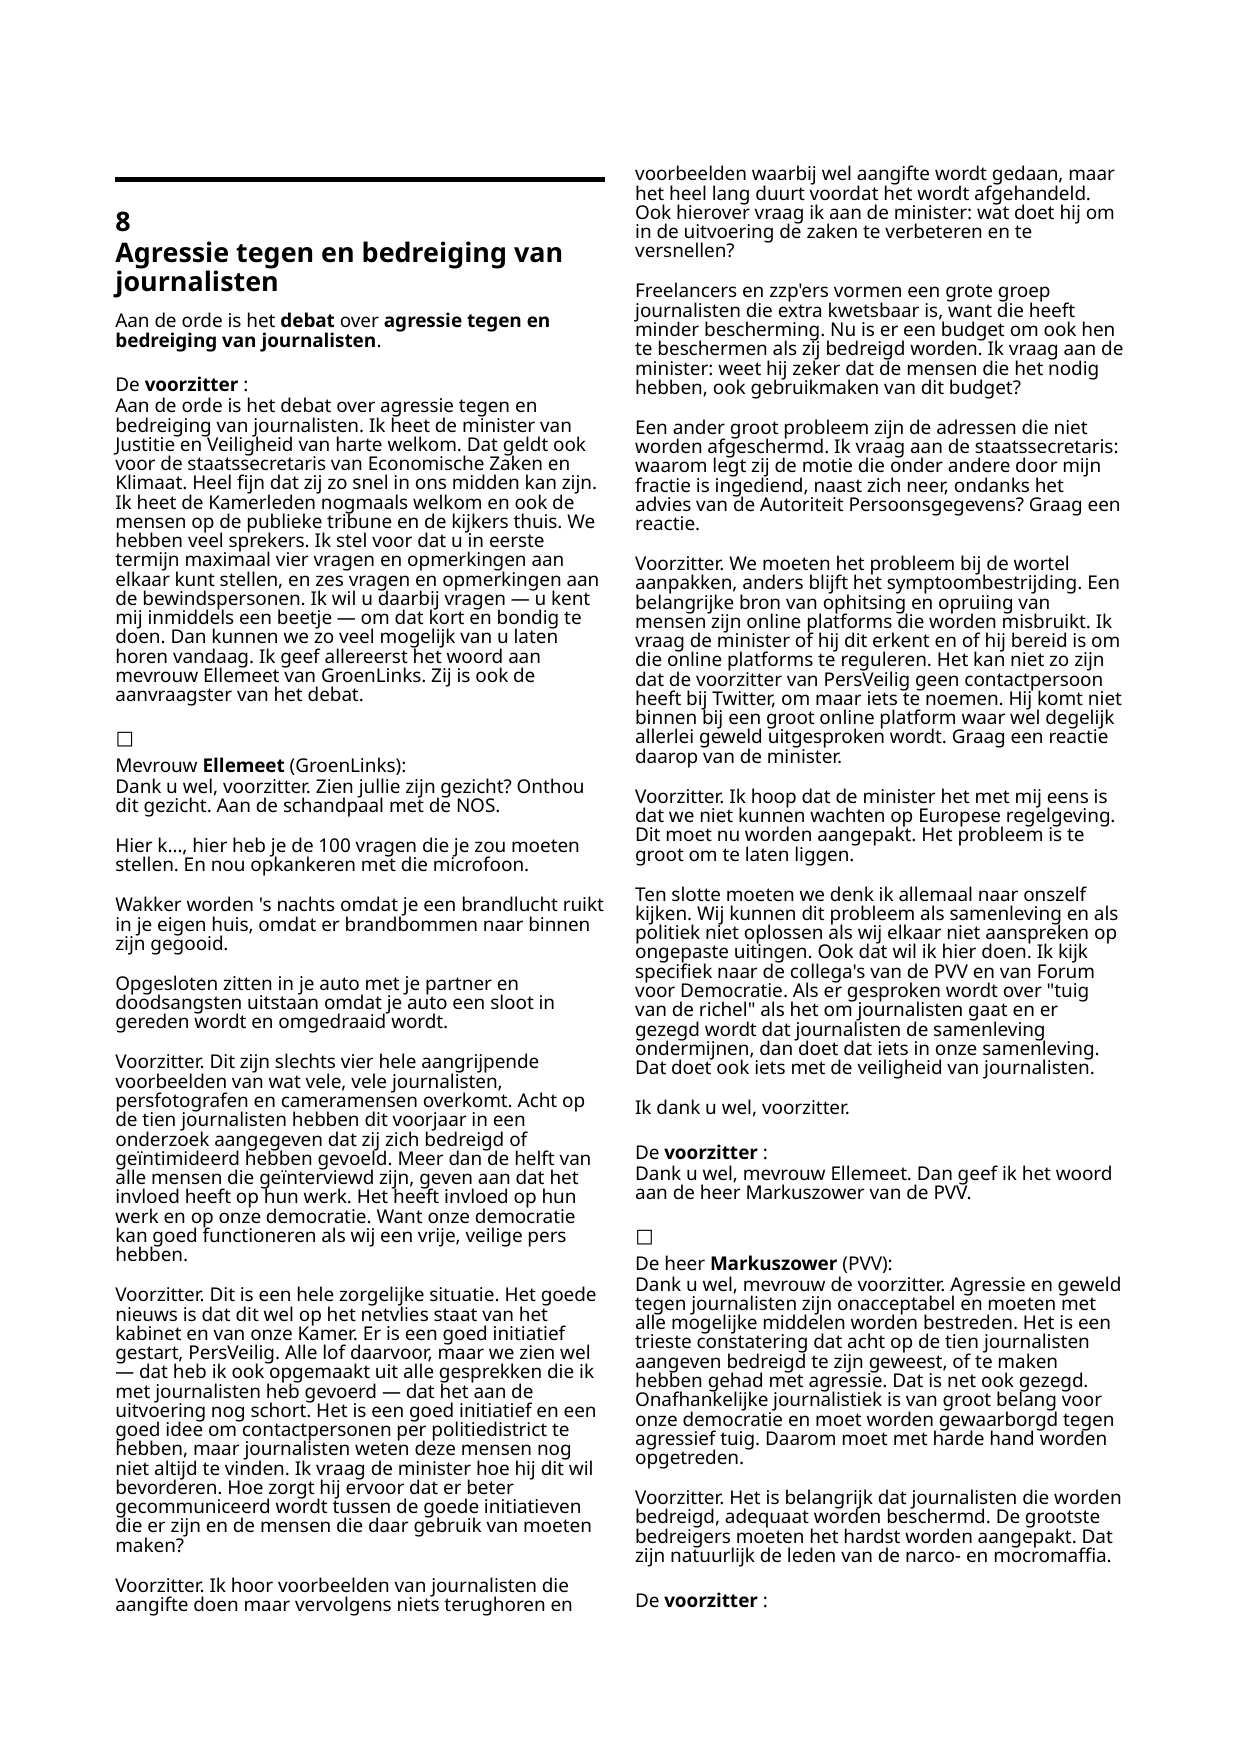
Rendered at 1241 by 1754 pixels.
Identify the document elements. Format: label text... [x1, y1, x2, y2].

text Voorzitter. Dit zijn slechts vier hele aangrijpende voorbeelden van wat vele, vele journalisten, persfotografen en cameramensen overkomt. Acht op de tien journalisten hebben dit voorjaar in een onderzoek aangegeven dat zij zich bedreigd of geïntimideerd hebben gevoeld. Meer dan de helft van alle mensen die geïnterviewd zijn, geven aan dat het invloed heeft op hun werk. Het heeft invloed op hun werk en op onze democratie. Want onze democratie kan goed functioneren als wij een vrije, veilige pers hebben. [115, 1053, 605, 1266]
text Opgesloten zitten in je auto met je partner en doodsangsten uitstaan omdat je auto een sloot in gereden wordt en omgedraaid wordt. [115, 975, 605, 1033]
text Ik dank u wel, voorzitter. [635, 1099, 1125, 1118]
text Voorzitter. Ik hoor voorbeelden van journalisten die aangifte doen maar vervolgens niets terughoren en [115, 1577, 605, 1615]
text Dank u wel, mevrouw de voorzitter. Agressie en geweld tegen journalisten zijn onacceptabel en moeten met alle mogelijke middelen worden bestreden. Het is een trieste constatering dat acht op de tien journalisten aangeven bedreigd te zijn geweest, of te maken hebben gehad met agressie. Dat is net ook gezegd. Onafhankelijke journalistiek is van groot belang voor onze democratie en moet worden gewaarborgd tegen agressief tuig. Daarom moet met harde hand worden opgetreden. [635, 1276, 1125, 1468]
text Voorzitter. We moeten het probleem bij de wortel aanpakken, anders blijft het symptoombestrijding. Een belangrijke bron van ophitsing en opruiing van mensen zijn online platforms die worden misbruikt. Ik vraag de minister of hij dit erkent en of hij bereid is om die online platforms te reguleren. Het kan niet zo zijn dat de voorzitter van PersVeilig geen contactpersoon heeft bij Twitter, om maar iets te noemen. Hij komt niet binnen bij een groot online platform waar wel degelijk allerlei geweld uitgesproken wordt. Graag een reactie daarop van de minister. [635, 555, 1125, 767]
text De voorzitter : [635, 1139, 1125, 1165]
text ⬜ [635, 1224, 1125, 1250]
text Voorzitter. Het is belangrijk dat journalisten die worden bedreigd, adequaat worden beschermd. De grootste bedreigers moeten het hardst worden aangepakt. Dat zijn natuurlijk de leden van de narco- en mocromaffia. [635, 1489, 1125, 1566]
text ⬜ [115, 726, 605, 752]
text Voorzitter. Ik hoop dat de minister het met mij eens is dat we niet kunnen wachten op Europese regelgeving. Dit moet nu worden aangepakt. Het probleem is te groot om te laten liggen. [635, 788, 1125, 865]
text voorbeelden waarbij wel aangifte wordt gedaan, maar het heel lang duurt voordat het wordt afgehandeld. Ook hierover vraag ik aan de minister: wat doet hij om in de uitvoering de zaken te verbeteren en te versnellen? [635, 165, 1125, 262]
text De voorzitter : [635, 1587, 1125, 1613]
text De heer Markuszower (PVV): [635, 1250, 1125, 1276]
text Dank u wel, mevrouw Ellemeet. Dan geef ik het woord aan de heer Markuszower van de PVV. [635, 1165, 1125, 1203]
text Een ander groot probleem zijn de adressen die niet worden afgeschermd. Ik vraag aan de staatssecretaris: waarom legt zij de motie die onder andere door mijn fractie is ingediend, naast zich neer, ondanks het advies van de Autoriteit Persoonsgegevens? Graag een reactie. [635, 419, 1125, 534]
text Wakker worden 's nachts omdat je een brandlucht ruikt in je eigen huis, omdat er brandbommen naar binnen zijn gegooid. [115, 896, 605, 954]
text Voorzitter. Dit is een hele zorgelijke situatie. Het goede nieuws is dat dit wel op het netvlies staat van het kabinet en van onze Kamer. Er is een goed initiatief gestart, PersVeilig. Alle lof daarvoor, maar we zien wel — dat heb ik ook opgemaakt uit alle gesprekken die ik met journalisten heb gevoerd — dat het aan de uitvoering nog schort. Het is een goed initiatief en een goed idee om contactpersonen per politiedistrict te hebben, maar journalisten weten deze mensen nog niet altijd te vinden. Ik vraag de minister hoe hij dit wil bevorderen. Hoe zorgt hij ervoor dat er beter gecommuniceerd wordt tussen de goede initiatieven die er zijn en de mensen die daar gebruik van moeten maken? [115, 1286, 605, 1556]
text Mevrouw Ellemeet (GroenLinks): [115, 752, 605, 778]
text Agressie tegen en bedreiging van journalisten [115, 239, 605, 312]
text Dank u wel, voorzitter. Zien jullie zijn gezicht? Onthou dit gezicht. Aan de schandpaal met de NOS. [115, 778, 605, 816]
text Aan de orde is het debat over agressie tegen en bedreiging van journalisten. Ik heet de minister van Justitie en Veiligheid van harte welkom. Dat geldt ook voor de staatssecretaris van Economische Zaken en Klimaat. Heel fijn dat zij zo snel in ons midden kan zijn. Ik heet de Kamerleden nogmaals welkom en ook de mensen op de publieke tribune en de kijkers thuis. We hebben veel sprekers. Ik stel voor dat u in eerste termijn maximaal vier vragen en opmerkingen aan elkaar kunt stellen, en zes vragen en opmerkingen aan de bewindspersonen. Ik wil u daarbij vragen — u kent mij inmiddels een beetje — om dat kort en bondig te doen. Dan kunnen we zo veel mogelijk van u laten horen vandaag. Ik geef allereerst het woord aan mevrouw Ellemeet van GroenLinks. Zij is ook de aanvraagster van het debat. [115, 397, 605, 706]
text Hier k…, hier heb je de 100 vragen die je zou moeten stellen. En nou opkankeren met die microfoon. [115, 837, 605, 876]
text 8 [115, 203, 605, 239]
text De voorzitter : [115, 372, 605, 397]
text Aan de orde is het debat over agressie tegen en bedreiging van journalisten. [115, 312, 605, 351]
text Ten slotte moeten we denk ik allemaal naar onszelf kijken. Wij kunnen dit probleem als samenleving en als politiek niet oplossen als wij elkaar niet aanspreken op ongepaste uitingen. Ook dat wil ik hier doen. Ik kijk specifiek naar de collega's van de PVV en van Forum voor Democratie. Als er gesproken wordt over "tuig van de richel" als het om journalisten gaat en er gezegd wordt dat journalisten de samenleving ondermijnen, dan doet dat iets in onze samenleving. Dat doet ook iets met de veiligheid van journalisten. [635, 886, 1125, 1078]
text Freelancers en zzp'ers vormen een grote groep journalisten die extra kwetsbaar is, want die heeft minder bescherming. Nu is er een budget om ook hen te beschermen als zij bedreigd worden. Ik vraag aan de minister: weet hij zeker dat de mensen die het nodig hebben, ook gebruikmaken van dit budget? [635, 282, 1125, 398]
